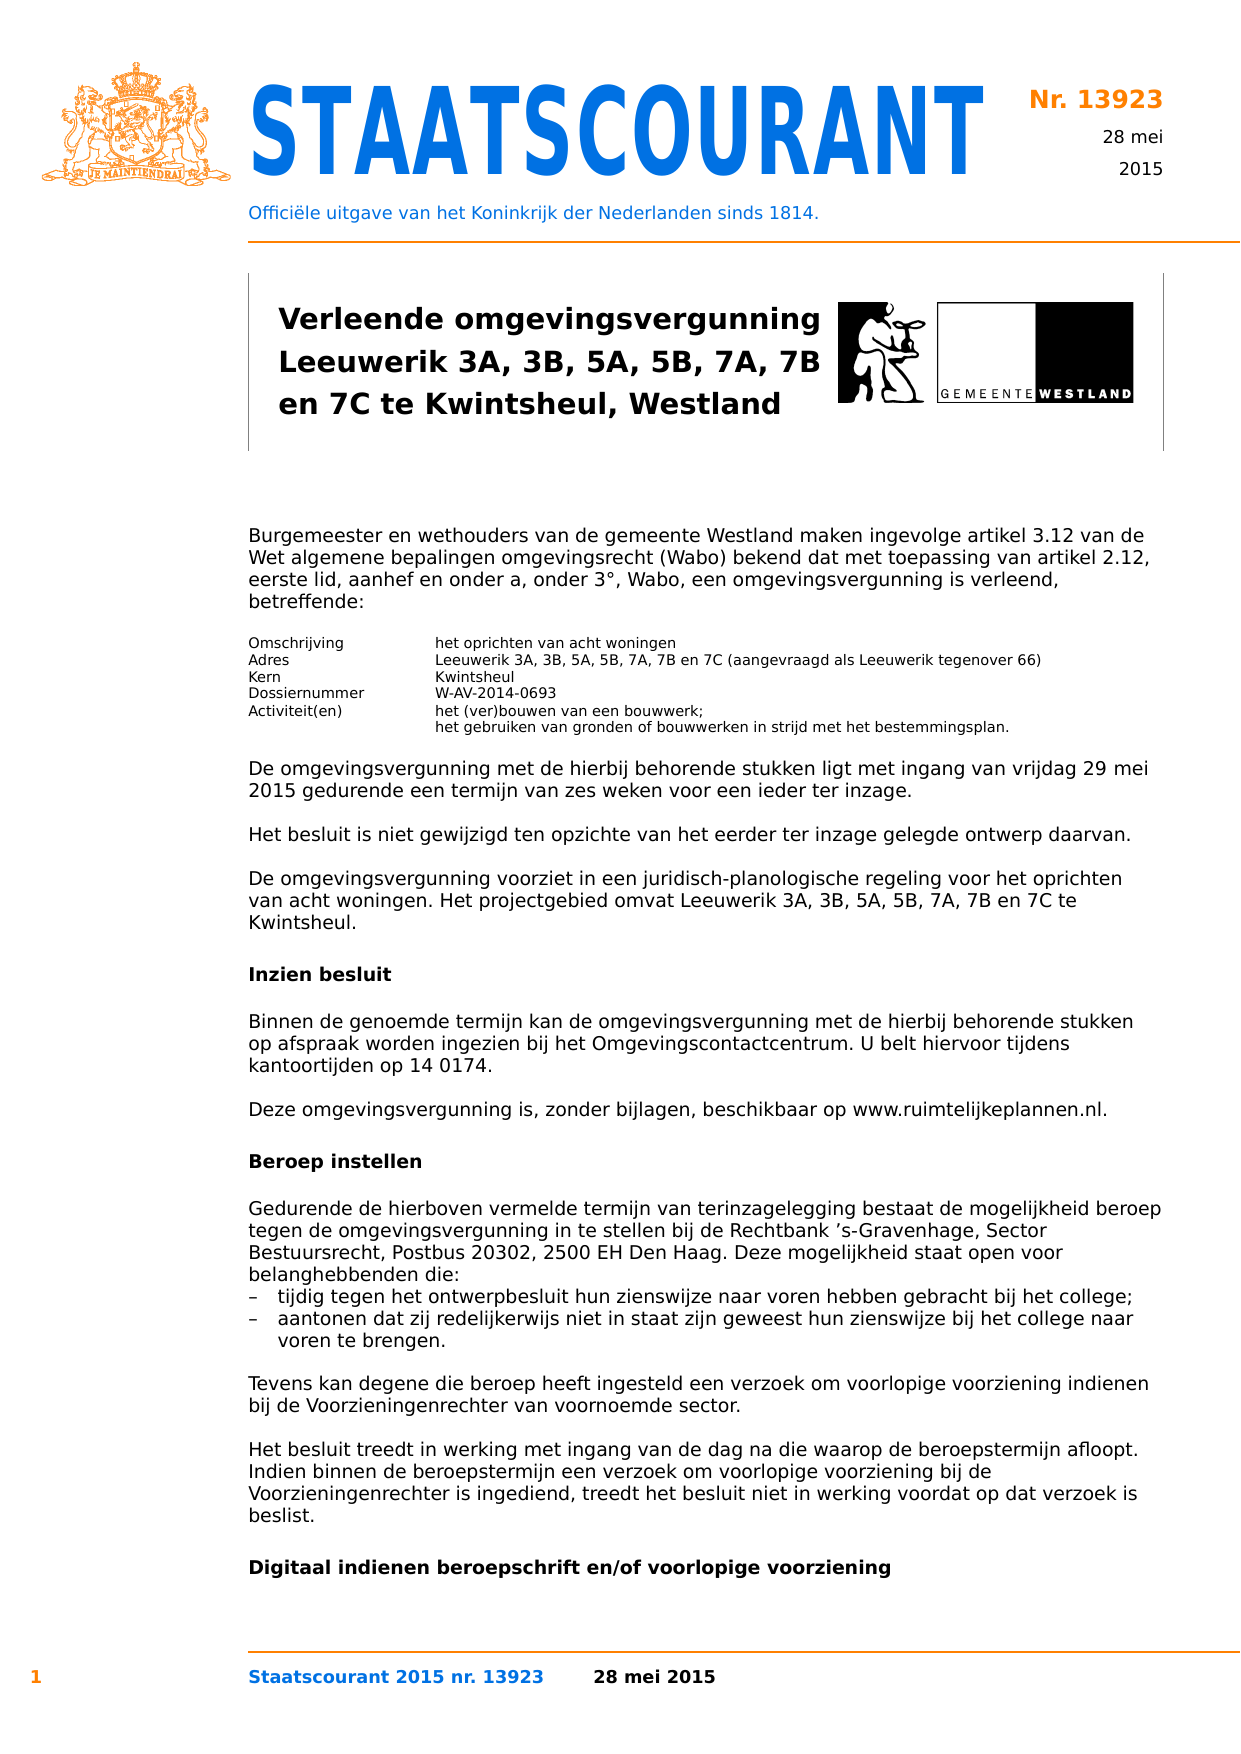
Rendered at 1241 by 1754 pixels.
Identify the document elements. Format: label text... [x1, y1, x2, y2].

table_cell Adres [248, 651, 429, 668]
subtitle Beroep instellen [248, 1151, 1163, 1173]
table_cell Activiteit(en) [248, 703, 429, 719]
picture [41, 62, 231, 186]
table_cell 2015 [998, 153, 1240, 203]
table_cell het (ver)bouwen van een bouwwerk; [429, 703, 1163, 719]
table_header het oprichten van acht woningen [429, 635, 1163, 651]
table_cell het gebruiken van gronden of bouwwerken in strijd met het bestemmingsplan. [429, 719, 1163, 736]
text – aantonen dat zij redelijkerwijs niet in staat zijn geweest hun zienswijze bij het college naar voren te brengen. [248, 1307, 1163, 1351]
table_cell [248, 719, 429, 736]
text Deze omgevingsvergunning is, zonder bijlagen, beschikbaar op www.ruimtelijkeplannen.nl. [248, 1099, 1163, 1121]
text Burgemeester en wethouders van de gemeente Westland maken ingevolge artikel 3.12 van de Wet algemene bepalingen omgevingsrecht (Wabo) bekend dat met toepassing van artikel 2.12, eerste lid, aanhef en onder a, onder 3°, Wabo, een omgevingsvergunning is verleend, betreffende: [248, 525, 1163, 613]
text – tijdig tegen het ontwerpbesluit hun zienswijze naar voren hebben gebracht bij het college; [248, 1286, 1163, 1307]
subtitle Digitaal indienen beroepschrift en/of voorlopige voorziening [248, 1557, 1163, 1579]
text Gedurende de hierboven vermelde termijn van terinzagelegging bestaat de mogelijkheid beroep tegen de omgevingsvergunning in te stellen bij de Rechtbank ’s-Gravenhage, Sector Bestuursrecht, Postbus 20302, 2500 EH Den Haag. Deze mogelijkheid staat open voor belanghebbenden die: [248, 1198, 1163, 1286]
text Het besluit treedt in werking met ingang van de dag na die waarop de beroepstermijn afloopt. Indien binnen de beroepstermijn een verzoek om voorlopige voorziening bij de Voorzieningenrechter is ingediend, treedt het besluit niet in werking voordat op dat verzoek is beslist. [248, 1439, 1163, 1527]
table_header STAATSCOURANT [248, 62, 998, 203]
text De omgevingsvergunning voorziet in een juridisch-planologische regeling voor het oprichten van acht woningen. Het projectgebied omvat Leeuwerik 3A, 3B, 5A, 5B, 7A, 7B en 7C te Kwintsheul. [248, 868, 1163, 934]
subtitle Inzien besluit [248, 964, 1163, 986]
table_header [25, 62, 248, 241]
table_cell Dossiernummer [248, 685, 429, 702]
table_cell Kern [248, 669, 429, 685]
table_cell Kwintsheul [429, 669, 1163, 685]
table_header Nr. 13923 [998, 62, 1240, 121]
text Binnen de genoemde termijn kan de omgevingsvergunning met de hierbij behorende stukken op afspraak worden ingezien bij het Omgevingscontactcentrum. U belt hiervoor tijdens kantoortijden op 14 0174. [248, 1011, 1163, 1077]
picture [838, 302, 1134, 403]
table_header Omschrijving [248, 635, 429, 651]
table_cell 28 mei [998, 121, 1240, 153]
text De omgevingsvergunning met de hierbij behorende stukken ligt met ingang van vrijdag 29 mei 2015 gedurende een termijn van zes weken voor een ieder ter inzage. [248, 758, 1163, 802]
table_cell Leeuwerik 3A, 3B, 5A, 5B, 7A, 7B en 7C (aangevraagd als Leeuwerik tegenover 66) [429, 651, 1163, 668]
table_cell W-AV-2014-0693 [429, 685, 1163, 702]
table_cell Officiële uitgave van het Koninkrijk der Nederlanden sinds 1814. [248, 203, 1240, 241]
text Het besluit is niet gewijzigd ten opzichte van het eerder ter inzage gelegde ontwerp daarvan. [248, 824, 1163, 846]
text Tevens kan degene die beroep heeft ingesteld een verzoek om voorlopige voorziening indienen bij de Voorzieningenrechter van voornoemde sector. [248, 1373, 1163, 1417]
subtitle Verleende omgevingsvergunning Leeuwerik 3A, 3B, 5A, 5B, 7A, 7B en 7C te Kwintsheul, Westland [249, 273, 1163, 451]
